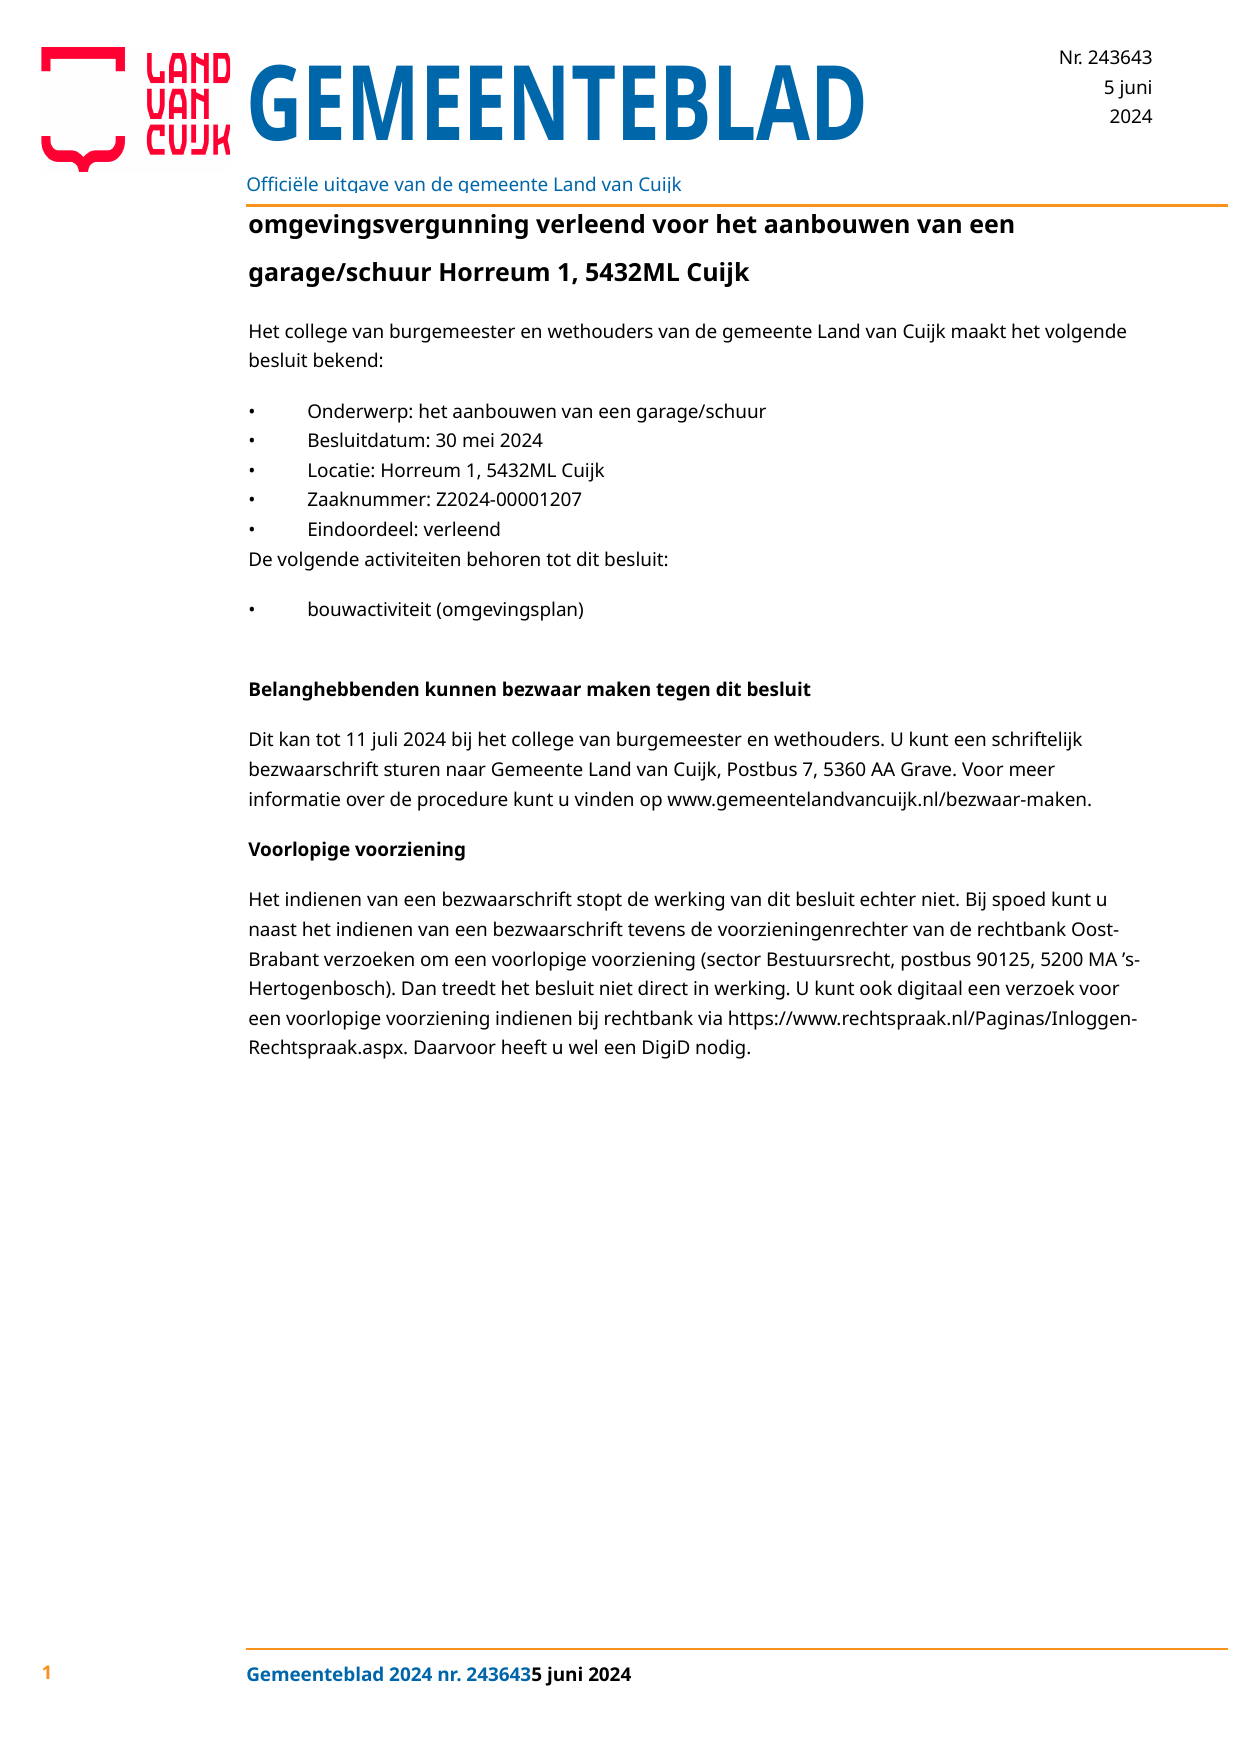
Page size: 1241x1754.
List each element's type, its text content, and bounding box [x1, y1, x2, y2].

text Het college van burgemeester en wethouders van de gemeente Land van Cuijk maakt het volgende besluit bekend: [248, 318, 1152, 373]
text omgevingsvergunning verleend voor het aanbouwen van een garage/schuur Horreum 1, 5432ML Cuijk [248, 207, 1152, 288]
picture [41, 47, 231, 172]
text De volgende activiteiten behoren tot dit besluit: [248, 546, 1152, 572]
list Locatie: Horreum 1, 5432ML Cuijk [248, 457, 1152, 483]
text Dit kan tot 11 juli 2024 bij het college van burgemeester en wethouders. U kunt een schriftelijk bezwaarschrift sturen naar Gemeente Land van Cuijk, Postbus 7, 5360 AA Grave. Voor meer informatie over de procedure kunt u vinden op www.gemeentelandvancuijk.nl/bezwaar-maken. [248, 727, 1152, 812]
list Zaaknummer: Z2024-00001207 [248, 487, 1152, 512]
list bouwactiviteit (omgevingsplan) [248, 596, 1152, 622]
text Voorlopige voorziening [248, 836, 1152, 862]
list Besluitdatum: 30 mei 2024 [248, 427, 1152, 453]
text Het indienen van een bezwaarschrift stopt de werking van dit besluit echter niet. Bij spoed kunt u naast het indienen van een bezwaarschrift tevens de voorzieningenrechter van de rechtbank Oost-Brabant verzoeken om een voorlopige voorziening (sector Bestuursrecht, postbus 90125, 5200 MA ’s-Hertogenbosch). Dan treedt het besluit niet direct in werking. U kunt ook digitaal een verzoek voor een voorlopige voorziening indienen bij rechtbank via https://www.rechtspraak.nl/Paginas/Inloggen-Rechtspraak.aspx. Daarvoor heeft u wel een DigiD nodig. [248, 887, 1152, 1060]
list Eindoordeel: verleend [248, 516, 1152, 542]
list Onderwerp: het aanbouwen van een garage/schuur [248, 398, 1152, 424]
text Belanghebbenden kunnen bezwaar maken tegen dit besluit [248, 676, 1152, 702]
